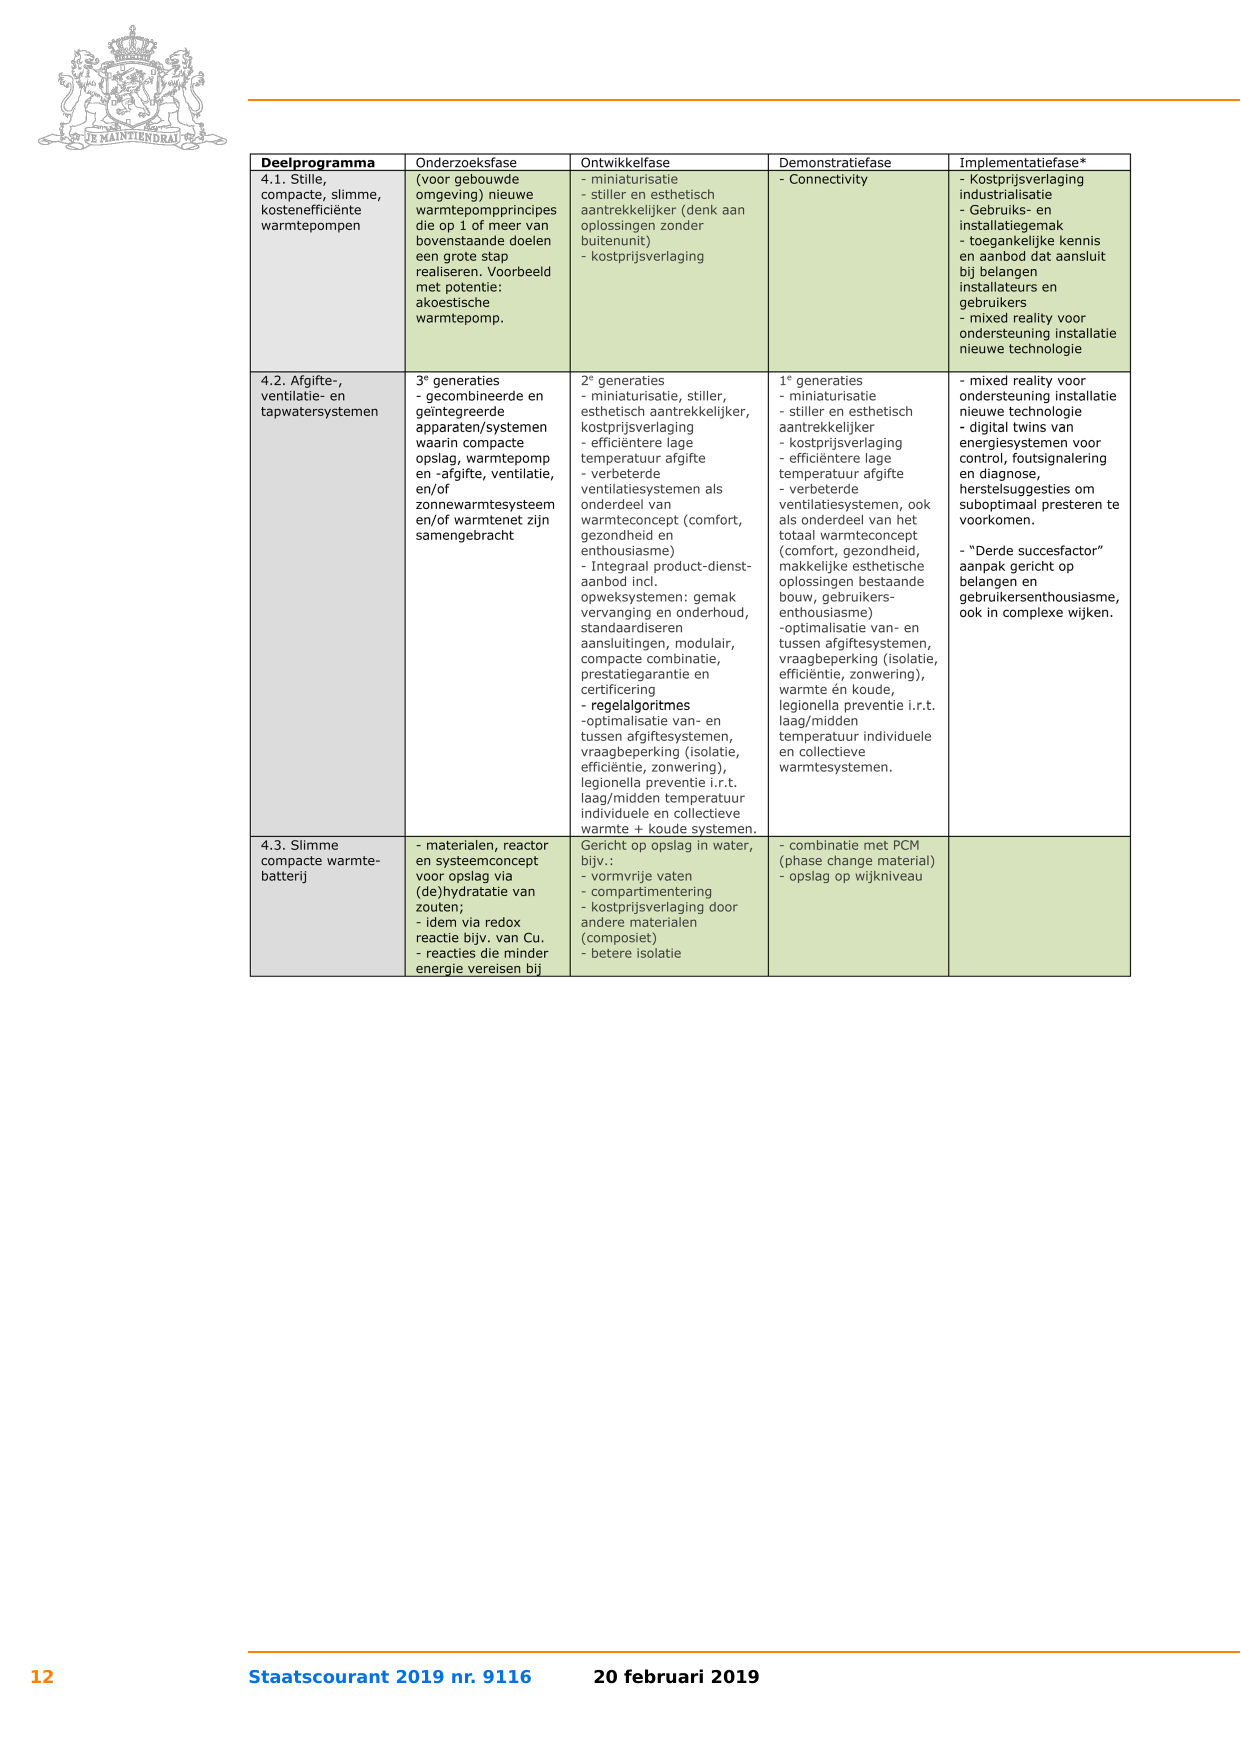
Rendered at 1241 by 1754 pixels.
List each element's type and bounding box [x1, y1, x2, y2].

picture [38, 25, 227, 150]
picture [248, 151, 1134, 979]
